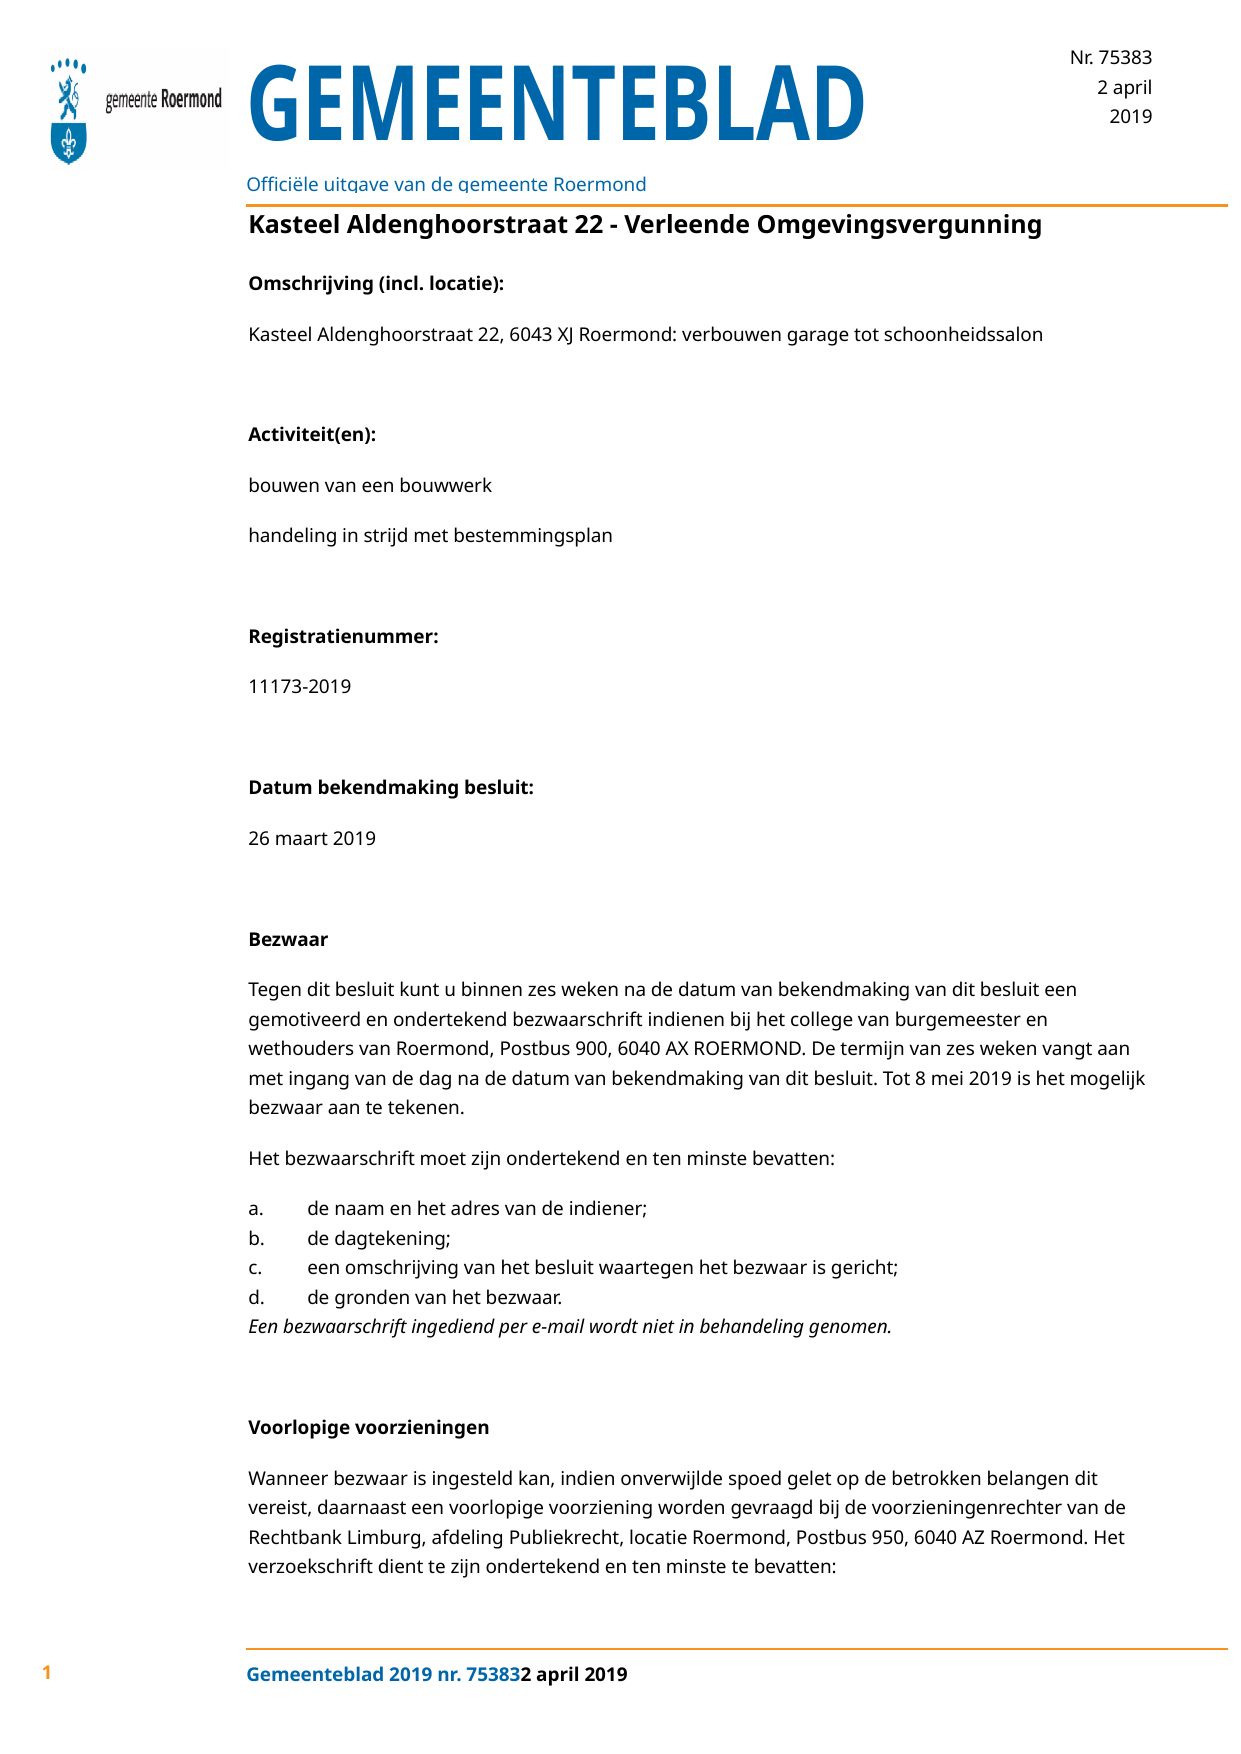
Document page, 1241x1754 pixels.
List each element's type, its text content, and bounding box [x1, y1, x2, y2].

picture [41, 47, 231, 172]
text bouwen van een bouwwerk [248, 472, 1152, 498]
text Het bezwaarschrift moet zijn ondertekend en ten minste bevatten: [248, 1145, 1152, 1171]
text Tegen dit besluit kunt u binnen zes weken na de datum van bekendmaking van dit besluit een gemotiveerd en ondertekend bezwaarschrift indienen bij het college van burgemeester en wethouders van Roermond, Postbus 900, 6040 AX ROERMOND. De termijn van zes weken vangt aan met ingang van de dag na de datum van bekendmaking van dit besluit. Tot 8 mei 2019 is het mogelijk bezwaar aan te tekenen. [248, 976, 1152, 1120]
text Activiteit(en): [248, 422, 1152, 447]
list de naam en het adres van de indiener; [248, 1195, 1152, 1221]
text Een bezwaarschrift ingediend per e-mail wordt niet in behandeling genomen. [248, 1314, 1152, 1339]
text Kasteel Aldenghoorstraat 22, 6043 XJ Roermond: verbouwen garage tot schoonheidssalon [248, 321, 1152, 346]
text Wanneer bezwaar is ingesteld kan, indien onverwijlde spoed gelet op de betrokken belangen dit vereist, daarnaast een voorlopige voorziening worden gevraagd bij de voorzieningenrechter van de Rechtbank Limburg, afdeling Publiekrecht, locatie Roermond, Postbus 950, 6040 AZ Roermond. Het verzoekschrift dient te zijn ondertekend en ten minste te bevatten: [248, 1465, 1152, 1579]
text handeling in strijd met bestemmingsplan [248, 522, 1152, 548]
text Omschrijving (incl. locatie): [248, 270, 1152, 296]
list de dagtekening; [248, 1225, 1152, 1251]
text Registratienummer: [248, 623, 1152, 649]
text Voorlopige voorzieningen [248, 1414, 1152, 1440]
text 26 maart 2019 [248, 825, 1152, 851]
list een omschrijving van het besluit waartegen het bezwaar is gericht; [248, 1254, 1152, 1280]
list de gronden van het bezwaar. [248, 1284, 1152, 1310]
text 11173-2019 [248, 674, 1152, 699]
text Kasteel Aldenghoorstraat 22 - Verleende Omgevingsvergunning [248, 207, 1152, 241]
text Datum bekendmaking besluit: [248, 774, 1152, 800]
text Bezwaar [248, 926, 1152, 951]
